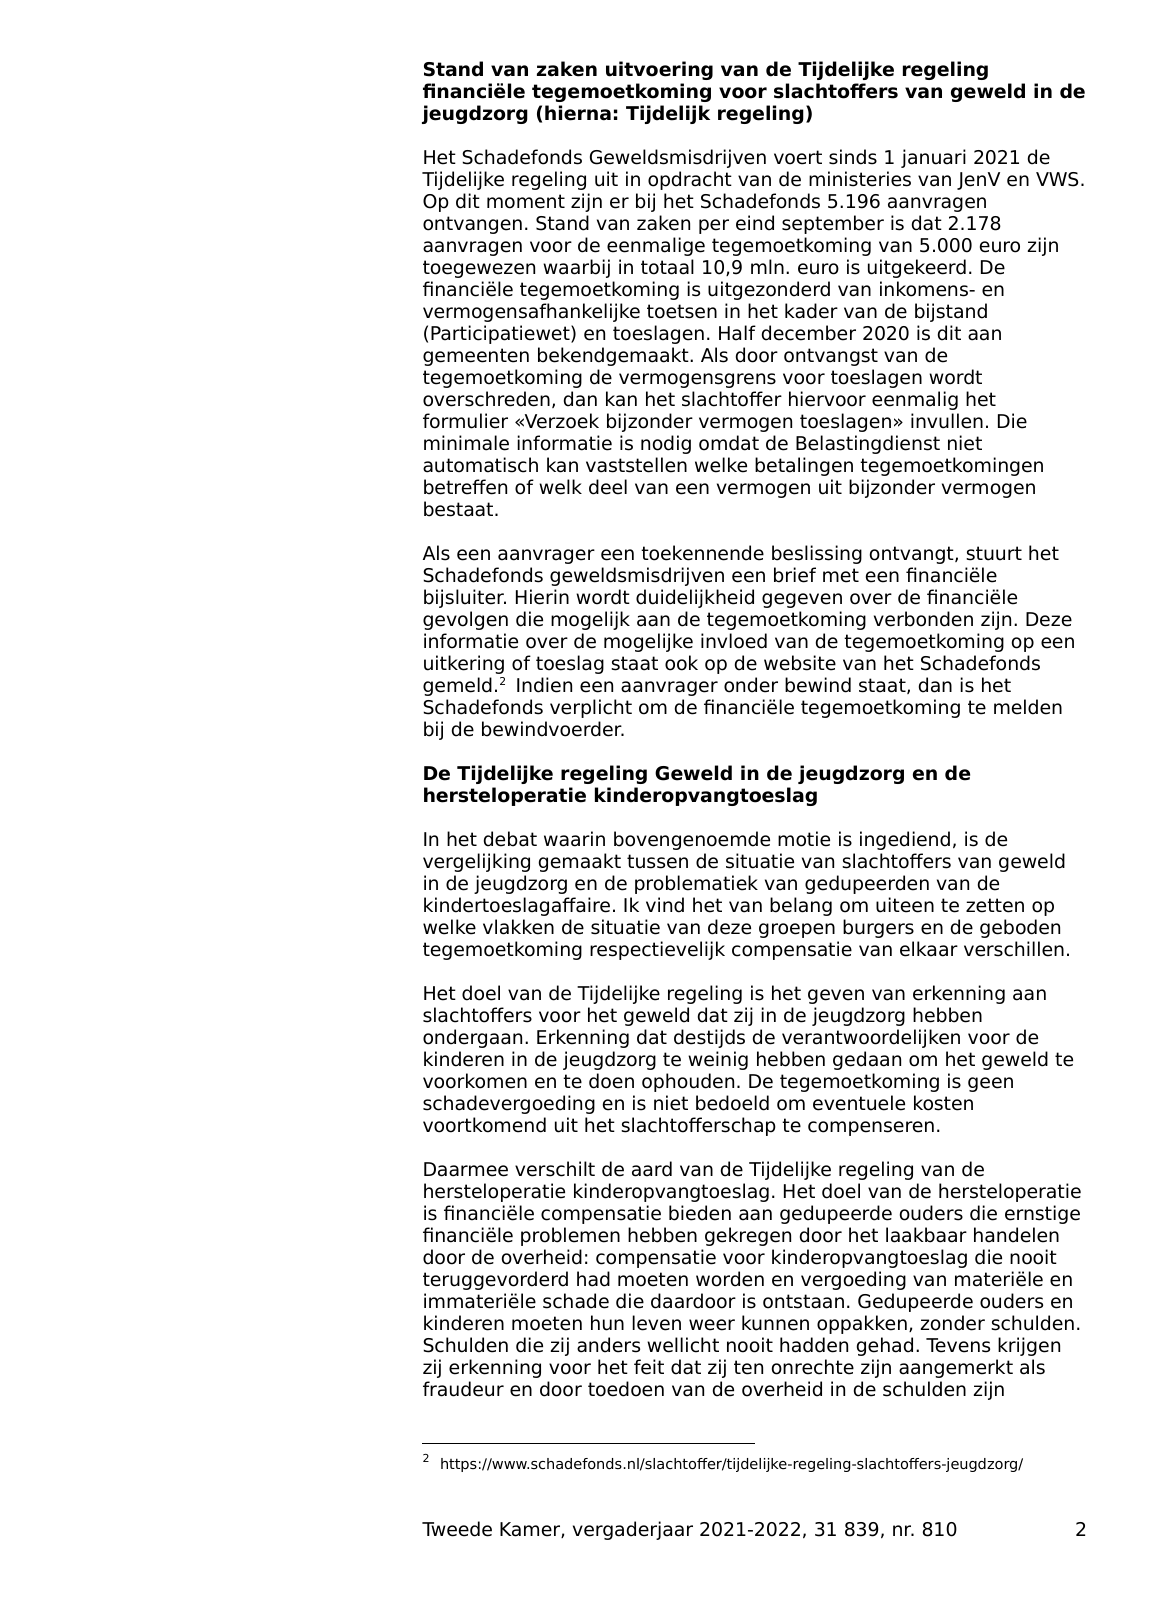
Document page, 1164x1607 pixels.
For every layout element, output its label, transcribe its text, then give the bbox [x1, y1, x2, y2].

subtitle De Tijdelijke regeling Geweld in de jeugdzorg en de hersteloperatie kinderopvangtoeslag [422, 763, 1087, 807]
subtitle Stand van zaken uitvoering van de Tijdelijke regeling financiële tegemoetkoming voor slachtoffers van geweld in de jeugdzorg (hierna: Tijdelijk regeling) [422, 59, 1087, 125]
text Daarmee verschilt de aard van de Tijdelijke regeling van de hersteloperatie kinderopvangtoeslag. Het doel van de hersteloperatie is financiële compensatie bieden aan gedupeerde ouders die ernstige financiële problemen hebben gekregen door het laakbaar handelen door de overheid: compensatie voor kinderopvangtoeslag die nooit teruggevorderd had moeten worden en vergoeding van materiële en immateriële schade die daardoor is ontstaan. Gedupeerde ouders en kinderen moeten hun leven weer kunnen oppakken, zonder schulden. Schulden die zij anders wellicht nooit hadden gehad. Tevens krijgen zij erkenning voor het feit dat zij ten onrechte zijn aangemerkt als fraudeur en door toedoen van de overheid in de schulden zijn [422, 1159, 1087, 1401]
text Het Schadefonds Geweldsmisdrijven voert sinds 1 januari 2021 de Tijdelijke regeling uit in opdracht van de ministeries van JenV en VWS. Op dit moment zijn er bij het Schadefonds 5.196 aanvragen ontvangen. Stand van zaken per eind september is dat 2.178 aanvragen voor de eenmalige tegemoetkoming van 5.000 euro zijn toegewezen waarbij in totaal 10,9 mln. euro is uitgekeerd. De financiële tegemoetkoming is uitgezonderd van inkomens- en vermogensafhankelijke toetsen in het kader van de bijstand (Participatiewet) en toeslagen. Half december 2020 is dit aan gemeenten bekendgemaakt. Als door ontvangst van de tegemoetkoming de vermogensgrens voor toeslagen wordt overschreden, dan kan het slachtoffer hiervoor eenmalig het formulier «Verzoek bijzonder vermogen toeslagen» invullen. Die minimale informatie is nodig omdat de Belastingdienst niet automatisch kan vaststellen welke betalingen tegemoetkomingen betreffen of welk deel van een vermogen uit bijzonder vermogen bestaat. [422, 147, 1087, 521]
text Het doel van de Tijdelijke regeling is het geven van erkenning aan slachtoffers voor het geweld dat zij in de jeugdzorg hebben ondergaan. Erkenning dat destijds de verantwoordelijken voor de kinderen in de jeugdzorg te weinig hebben gedaan om het geweld te voorkomen en te doen ophouden. De tegemoetkoming is geen schadevergoeding en is niet bedoeld om eventuele kosten voortkomend uit het slachtofferschap te compenseren. [422, 983, 1087, 1137]
text In het debat waarin bovengenoemde motie is ingediend, is de vergelijking gemaakt tussen de situatie van slachtoffers van geweld in de jeugdzorg en de problematiek van gedupeerden van de kindertoeslagaffaire. Ik vind het van belang om uiteen te zetten op welke vlakken de situatie van deze groepen burgers en de geboden tegemoetkoming respectievelijk compensatie van elkaar verschillen. [422, 829, 1087, 961]
text https://www.schadefonds.nl/slachtoffer/tijdelijke-regeling-slachtoffers-jeugdzorg/ [422, 1452, 1087, 1474]
text Als een aanvrager een toekennende beslissing ontvangt, stuurt het Schadefonds geweldsmisdrijven een brief met een financiële bijsluiter. Hierin wordt duidelijkheid gegeven over de financiële gevolgen die mogelijk aan de tegemoetkoming verbonden zijn. Deze informatie over de mogelijke invloed van de tegemoetkoming op een uitkering of toeslag staat ook op de website van het Schadefonds gemeld. Indien een aanvrager onder bewind staat, dan is het Schadefonds verplicht om de financiële tegemoetkoming te melden bij de bewindvoerder. [422, 543, 1087, 741]
